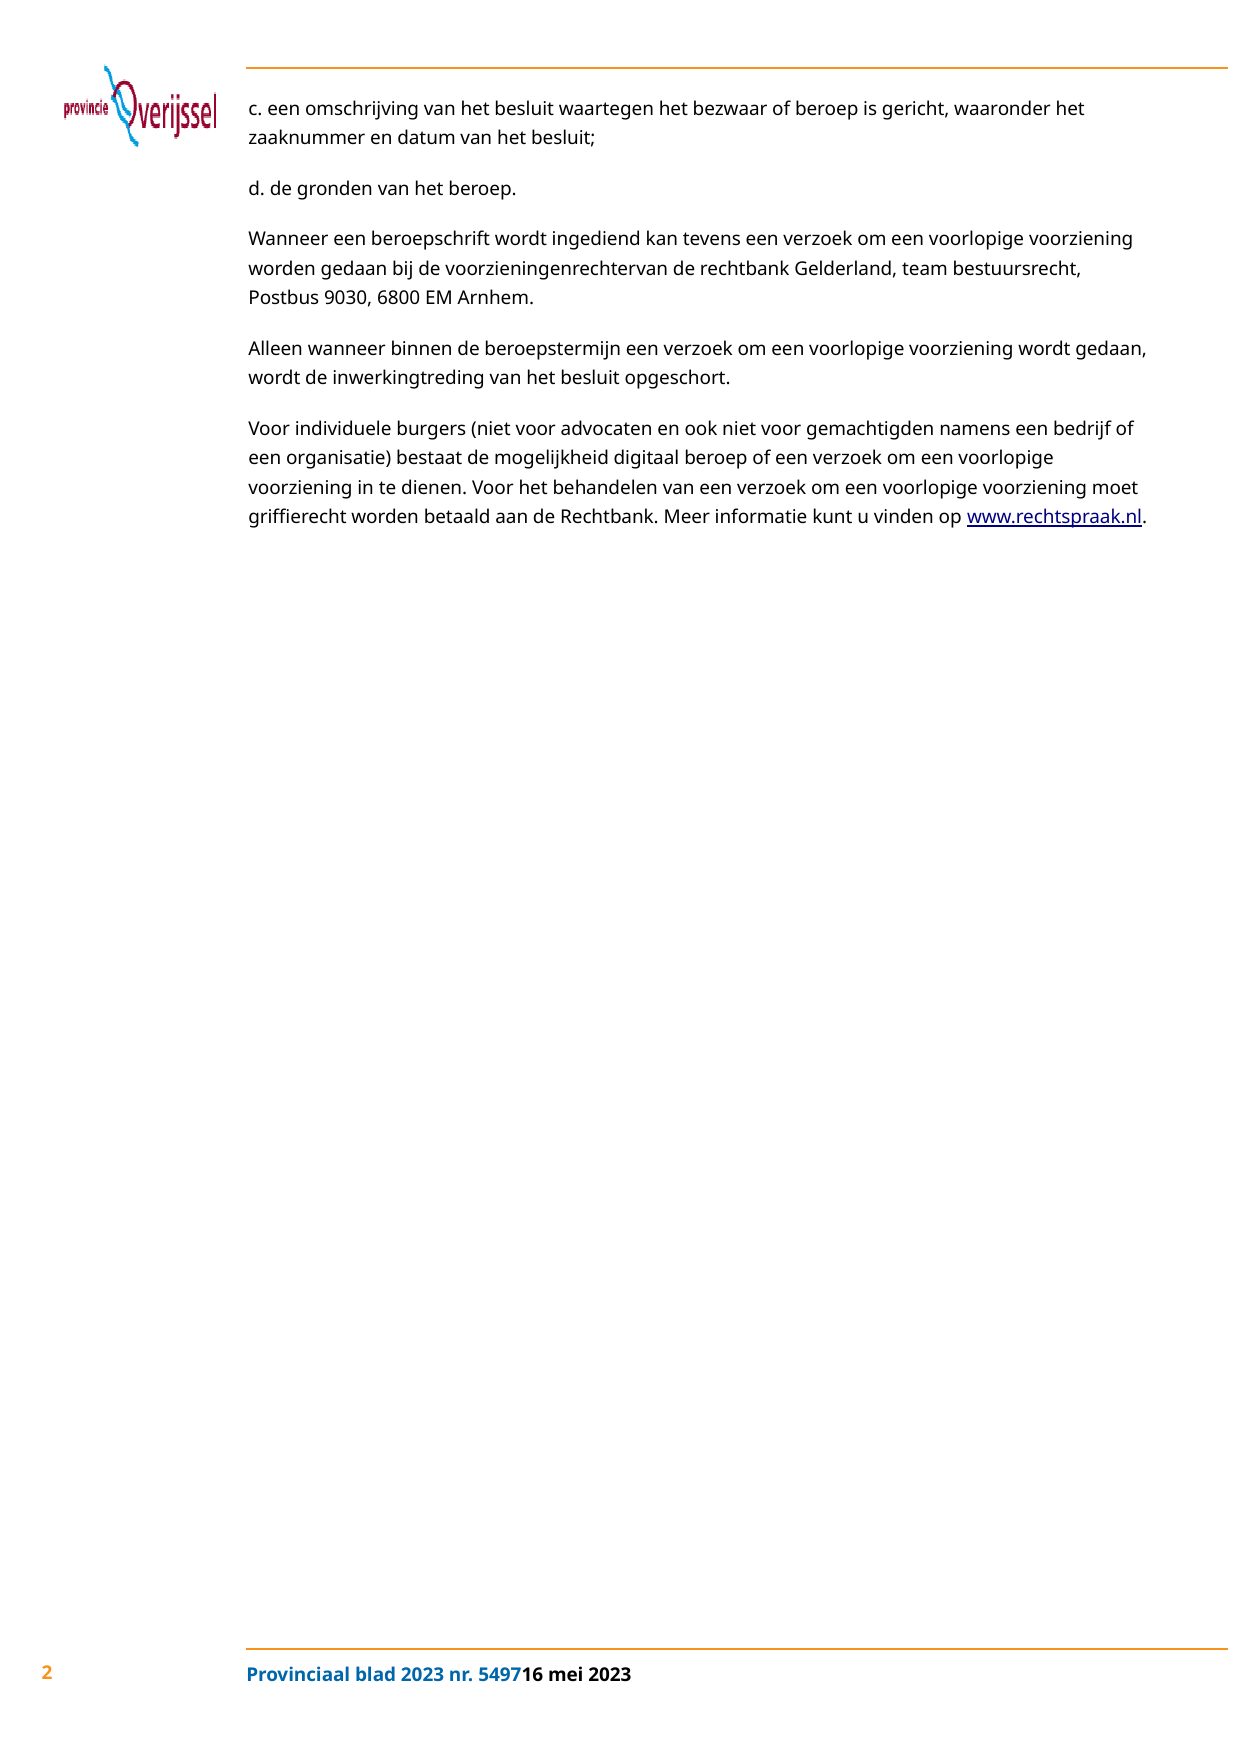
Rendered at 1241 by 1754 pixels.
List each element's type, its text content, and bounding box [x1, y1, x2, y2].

picture [41, 47, 231, 172]
text Wanneer een beroepschrift wordt ingediend kan tevens een verzoek om een voorlopige voorziening worden gedaan bij de voorzieningenrechtervan de rechtbank Gelderland, team bestuursrecht, Postbus 9030, 6800 EM Arnhem. [248, 225, 1152, 310]
text d. de gronden van het beroep. [248, 175, 1152, 201]
text Alleen wanneer binnen de beroepstermijn een verzoek om een voorlopige voorziening wordt gedaan, wordt de inwerkingtreding van het besluit opgeschort. [248, 335, 1152, 390]
text c. een omschrijving van het besluit waartegen het bezwaar of beroep is gericht, waaronder het zaaknummer en datum van het besluit; [248, 95, 1152, 150]
text Voor individuele burgers (niet voor advocaten en ook niet voor gemachtigden namens een bedrijf of een organisatie) bestaat de mogelijkheid digitaal beroep of een verzoek om een voorlopige voorziening in te dienen. Voor het behandelen van een verzoek om een voorlopige voorziening moet griffierecht worden betaald aan de Rechtbank. Meer informatie kunt u vinden op www.rechtspraak.nl. [248, 415, 1152, 529]
